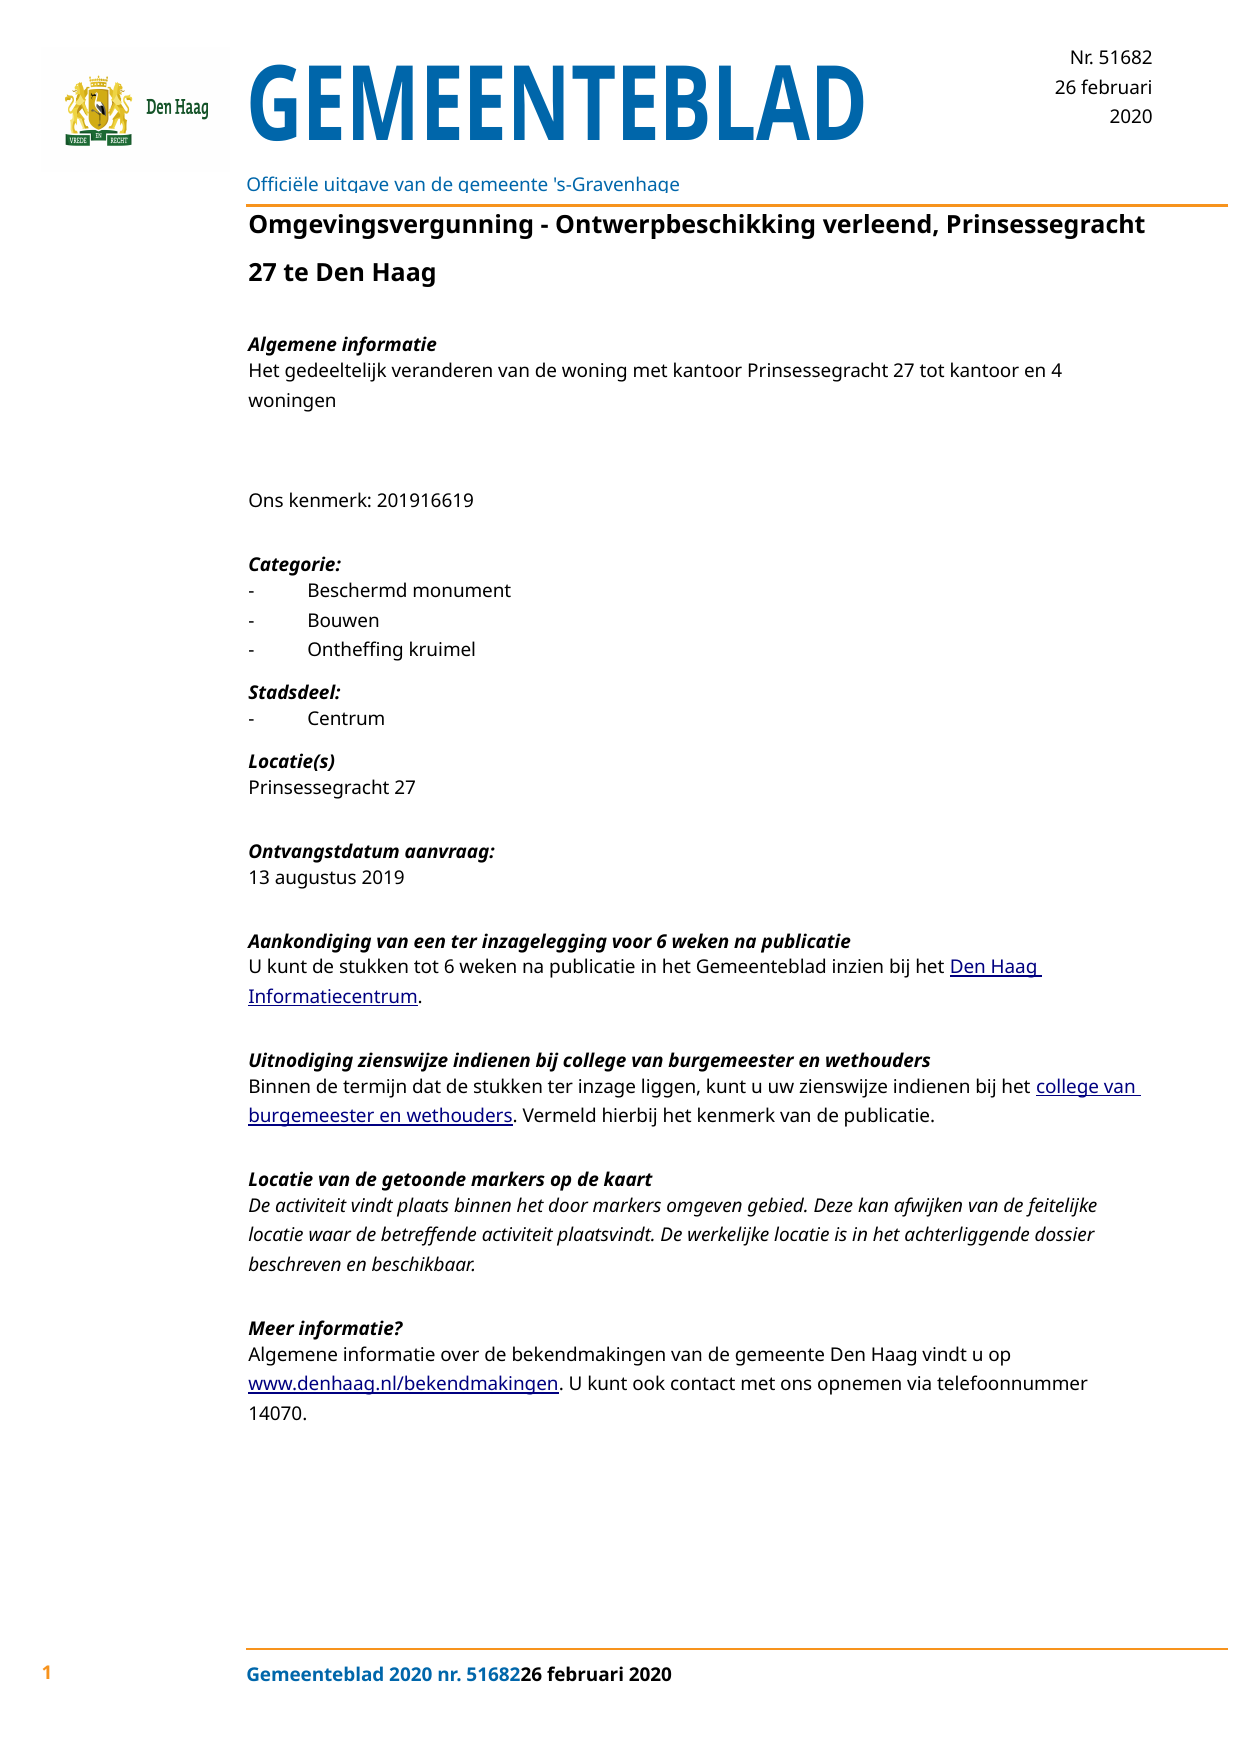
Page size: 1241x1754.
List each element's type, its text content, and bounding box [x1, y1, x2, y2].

text Algemene informatie [248, 331, 1152, 357]
picture [41, 47, 231, 172]
text Ontvangstdatum aanvraag: [248, 838, 1152, 864]
list Ontheffing kruimel [248, 636, 1152, 662]
text Aankondiging van een ter inzagelegging voor 6 weken na publicatie [248, 928, 1152, 953]
list Centrum [248, 705, 1152, 731]
text 13 augustus 2019 [248, 864, 1152, 889]
text Categorie: [248, 552, 1152, 577]
text Meer informatie? [248, 1315, 1152, 1341]
text Het gedeeltelijk veranderen van de woning met kantoor Prinsessegracht 27 tot kantoor en 4 woningen [248, 357, 1152, 412]
text Algemene informatie over de bekendmakingen van de gemeente Den Haag vindt u op www.denhaag.nl/bekendmakingen. U kunt ook contact met ons opnemen via telefoonnummer 14070. [248, 1341, 1152, 1426]
text Locatie van de getoonde markers op de kaart [248, 1166, 1152, 1192]
text Binnen de termijn dat de stukken ter inzage liggen, kunt u uw zienswijze indienen bij het college van burgemeester en wethouders. Vermeld hierbij het kenmerk van de publicatie. [248, 1073, 1152, 1128]
text De activiteit vindt plaats binnen het door markers omgeven gebied. Deze kan afwijken van de feitelijke locatie waar de betreffende activiteit plaatsvindt. De werkelijke locatie is in het achterliggende dossier beschreven en beschikbaar. [248, 1192, 1152, 1277]
list Bouwen [248, 607, 1152, 633]
text U kunt de stukken tot 6 weken na publicatie in het Gemeenteblad inzien bij het Den Haag Informatiecentrum. [248, 953, 1152, 1009]
list Beschermd monument [248, 577, 1152, 603]
text Ons kenmerk: 201916619 [248, 488, 1152, 513]
text Prinsessegracht 27 [248, 774, 1152, 800]
text Locatie(s) [248, 748, 1152, 774]
text Omgevingsvergunning - Ontwerpbeschikking verleend, Prinsessegracht 27 te Den Haag [248, 207, 1152, 288]
text Uitnodiging zienswijze indienen bij college van burgemeester en wethouders [248, 1047, 1152, 1073]
text Stadsdeel: [248, 679, 1152, 705]
